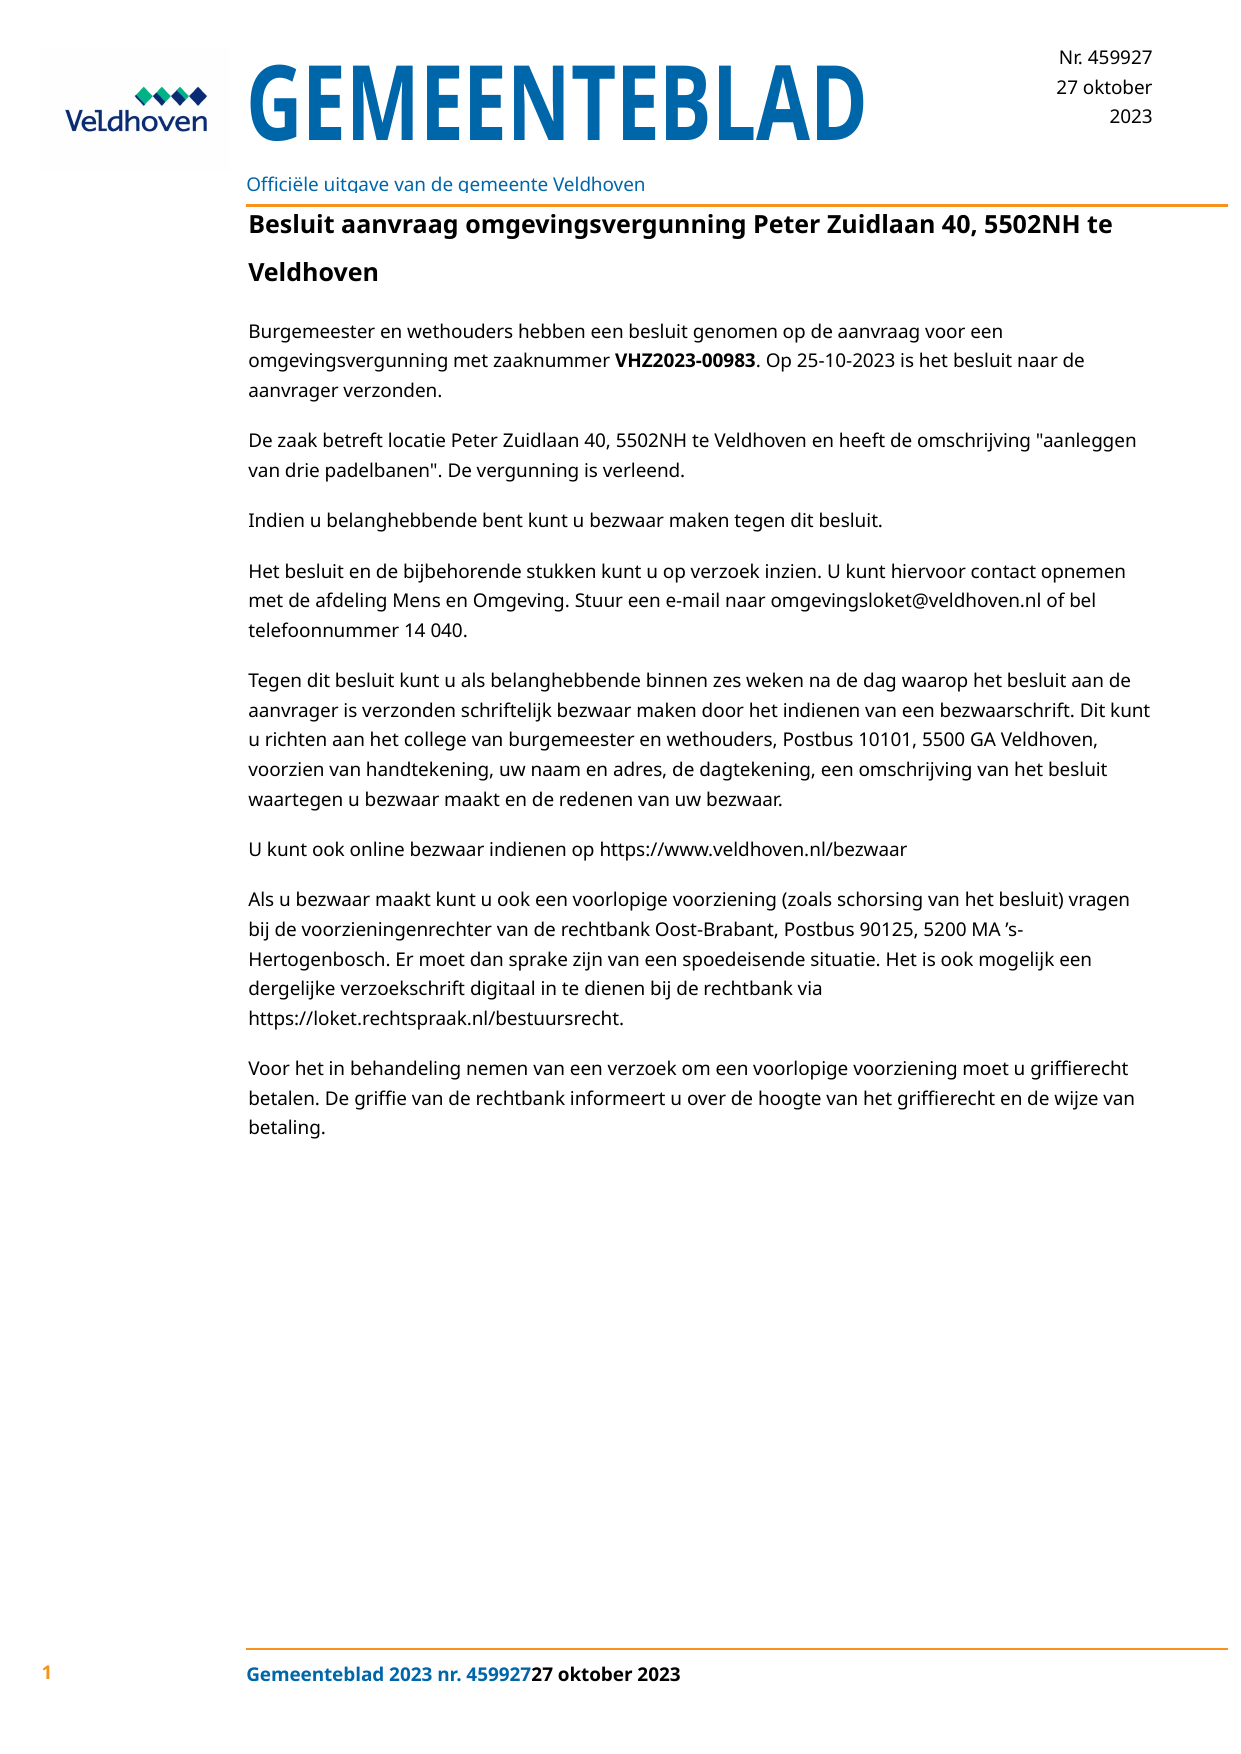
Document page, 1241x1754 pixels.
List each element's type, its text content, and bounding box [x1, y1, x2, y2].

text Het besluit en de bijbehorende stukken kunt u op verzoek inzien. U kunt hiervoor contact opnemen met de afdeling Mens en Omgeving. Stuur een e-mail naar omgevingsloket@veldhoven.nl of bel telefoonnummer 14 040. [248, 558, 1152, 643]
text Als u bezwaar maakt kunt u ook een voorlopige voorziening (zoals schorsing van het besluit) vragen bij de voorzieningenrechter van de rechtbank Oost-Brabant, Postbus 90125, 5200 MA ’s-Hertogenbosch. Er moet dan sprake zijn van een spoedeisende situatie. Het is ook mogelijk een dergelijke verzoekschrift digitaal in te dienen bij de rechtbank via https://loket.rechtspraak.nl/bestuursrecht. [248, 887, 1152, 1031]
text Tegen dit besluit kunt u als belanghebbende binnen zes weken na de dag waarop het besluit aan de aanvrager is verzonden schriftelijk bezwaar maken door het indienen van een bezwaarschrift. Dit kunt u richten aan het college van burgemeester en wethouders, Postbus 10101, 5500 GA Veldhoven, voorzien van handtekening, uw naam en adres, de dagtekening, een omschrijving van het besluit waartegen u bezwaar maakt en de redenen van uw bezwaar. [248, 667, 1152, 812]
text Besluit aanvraag omgevingsvergunning Peter Zuidlaan 40, 5502NH te Veldhoven [248, 207, 1152, 288]
text Indien u belanghebbende bent kunt u bezwaar maken tegen dit besluit. [248, 507, 1152, 533]
text De zaak betreft locatie Peter Zuidlaan 40, 5502NH te Veldhoven en heeft de omschrijving "aanleggen van drie padelbanen". De vergunning is verleend. [248, 427, 1152, 483]
text Voor het in behandeling nemen van een verzoek om een voorlopige voorziening moet u griffierecht betalen. De griffie van de rechtbank informeert u over de hoogte van het griffierecht en de wijze van betaling. [248, 1055, 1152, 1140]
picture [41, 47, 231, 172]
text U kunt ook online bezwaar indienen op https://www.veldhoven.nl/bezwaar [248, 836, 1152, 862]
text Burgemeester en wethouders hebben een besluit genomen op de aanvraag voor een omgevingsvergunning met zaaknummer VHZ2023-00983. Op 25-10-2023 is het besluit naar de aanvrager verzonden. [248, 318, 1152, 403]
